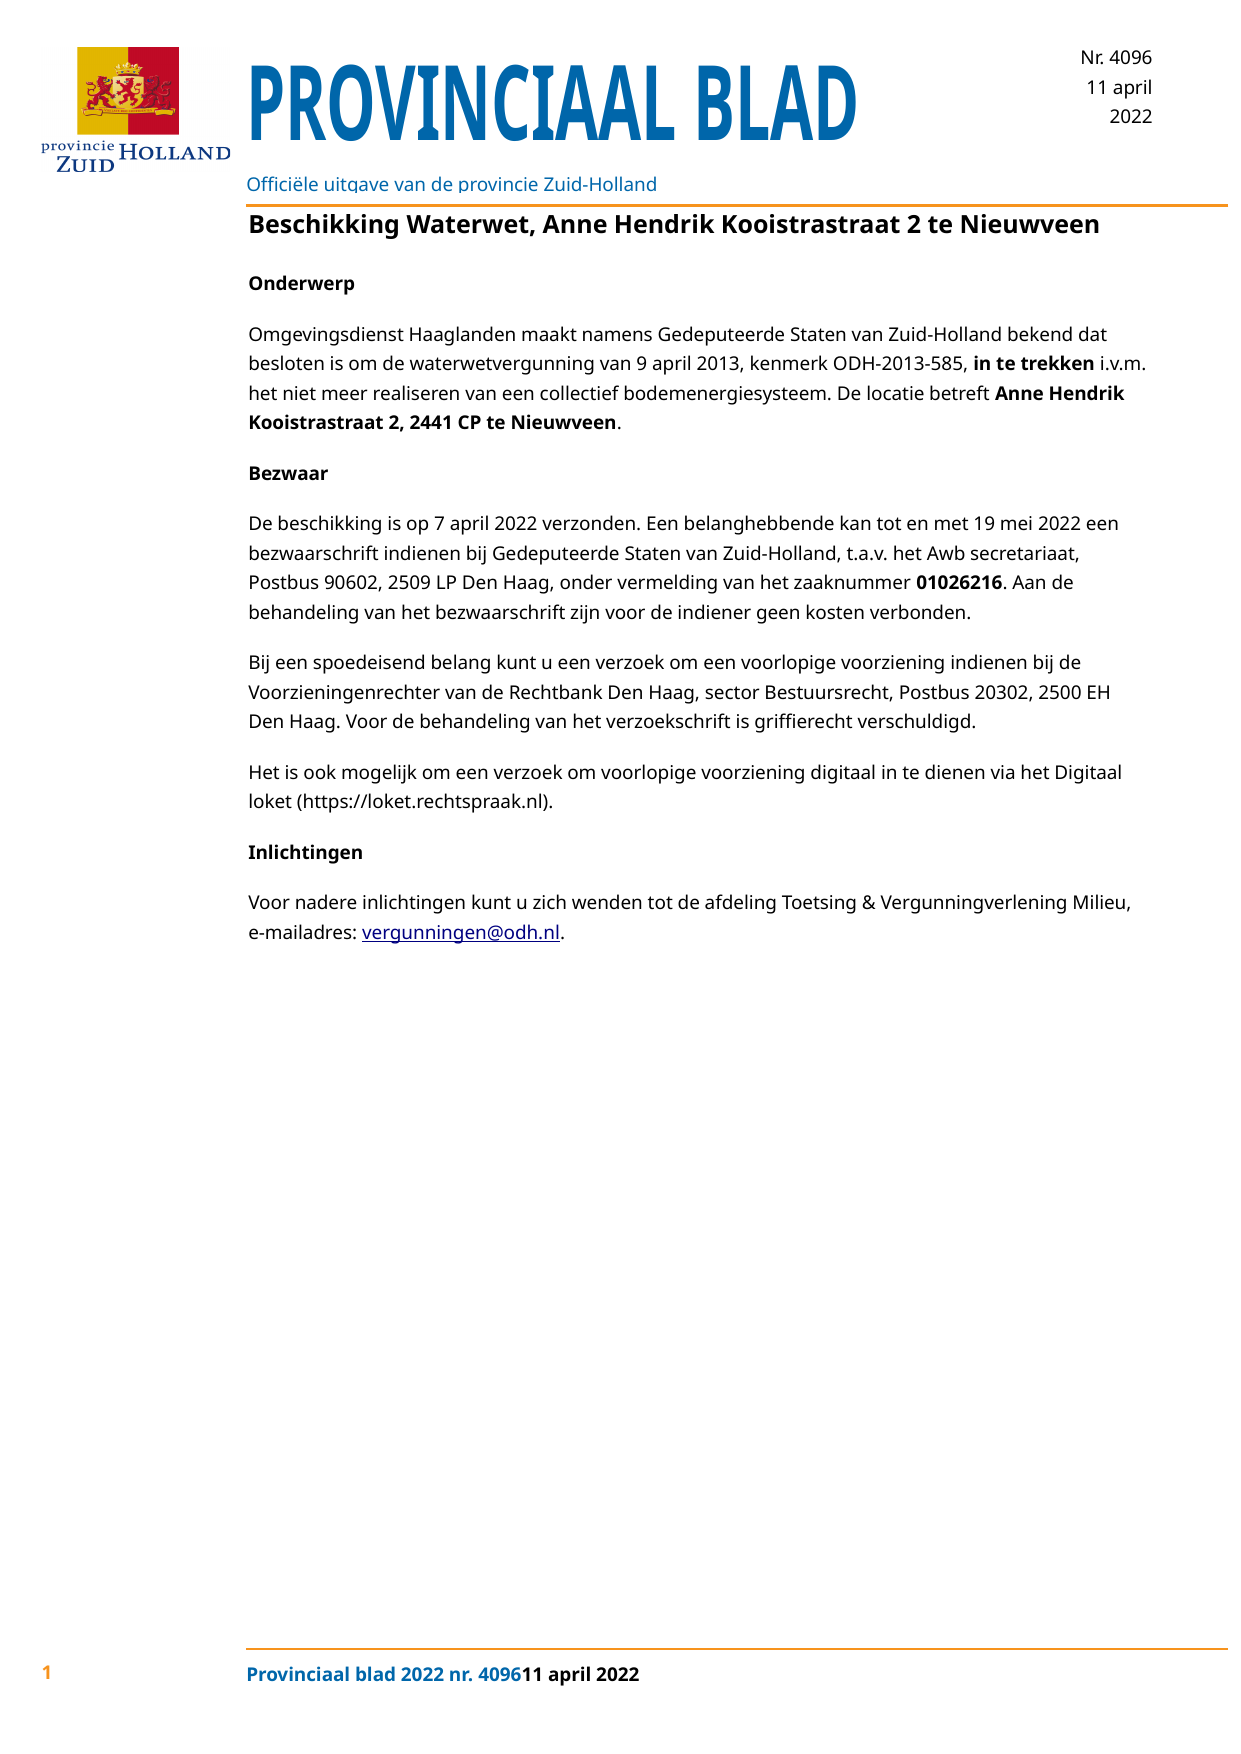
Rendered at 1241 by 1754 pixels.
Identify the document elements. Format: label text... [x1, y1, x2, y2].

text Bij een spoedeisend belang kunt u een verzoek om een voorlopige voorziening indienen bij de Voorzieningenrechter van de Rechtbank Den Haag, sector Bestuursrecht, Postbus 20302, 2500 EH Den Haag. Voor de behandeling van het verzoekschrift is griffierecht verschuldigd. [248, 649, 1152, 734]
text Inlichtingen [248, 839, 1152, 865]
text Beschikking Waterwet, Anne Hendrik Kooistrastraat 2 te Nieuwveen [248, 207, 1152, 241]
text Voor nadere inlichtingen kunt u zich wenden tot de afdeling Toetsing & Vergunningverlening Milieu, e-mailadres: vergunningen@odh.nl. [248, 889, 1152, 945]
text Bezwaar [248, 460, 1152, 486]
text De beschikking is op 7 april 2022 verzonden. Een belanghebbende kan tot en met 19 mei 2022 een bezwaarschrift indienen bij Gedeputeerde Staten van Zuid-Holland, t.a.v. het Awb secretariaat, Postbus 90602, 2509 LP Den Haag, onder vermelding van het zaaknummer 01026216. Aan de behandeling van het bezwaarschrift zijn voor de indiener geen kosten verbonden. [248, 510, 1152, 625]
text Het is ook mogelijk om een verzoek om voorlopige voorziening digitaal in te dienen via het Digitaal loket (https://loket.rechtspraak.nl). [248, 759, 1152, 814]
picture [41, 47, 231, 172]
text Omgevingsdienst Haaglanden maakt namens Gedeputeerde Staten van Zuid-Holland bekend dat besloten is om de waterwetvergunning van 9 april 2013, kenmerk ODH-2013-585, in te trekken i.v.m. het niet meer realiseren van een collectief bodemenergiesysteem. De locatie betreft Anne Hendrik Kooistrastraat 2, 2441 CP te Nieuwveen. [248, 321, 1152, 435]
text Onderwerp [248, 270, 1152, 296]
